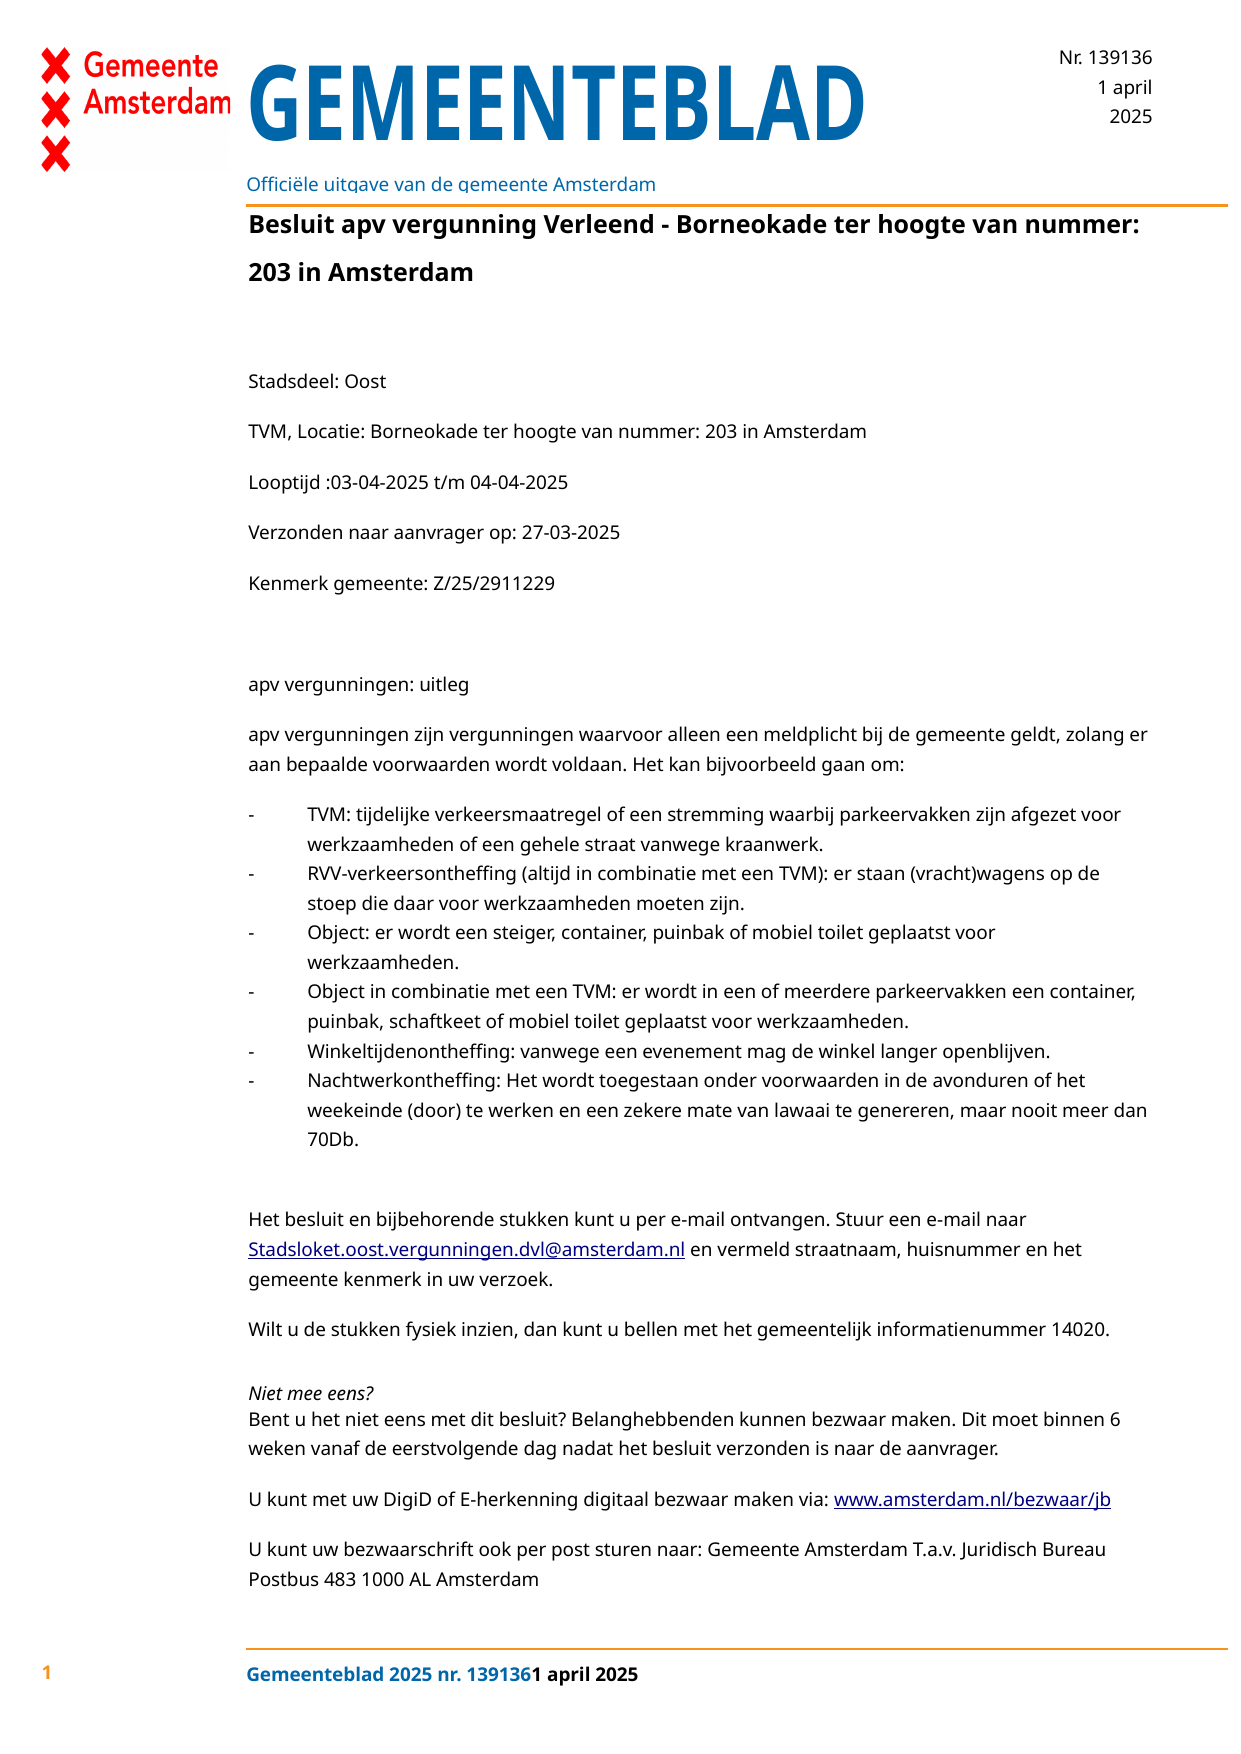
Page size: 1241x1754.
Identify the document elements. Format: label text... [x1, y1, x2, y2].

text Niet mee eens? [248, 1380, 1152, 1406]
list RVV-verkeersontheffing (altijd in combinatie met een TVM): er staan (vracht)wagens op de stoep die daar voor werkzaamheden moeten zijn. [248, 860, 1152, 916]
text Verzonden naar aanvrager op: 27-03-2025 [248, 519, 1152, 545]
text Het besluit en bijbehorende stukken kunt u per e-mail ontvangen. Stuur een e-mail naar Stadsloket.oost.vergunningen.dvl@amsterdam.nl en vermeld straatnaam, huisnummer en het gemeente kenmerk in uw verzoek. [248, 1207, 1152, 1292]
list Object: er wordt een steiger, container, puinbak of mobiel toilet geplaatst voor werkzaamheden. [248, 919, 1152, 975]
list Nachtwerkontheffing: Het wordt toegestaan onder voorwaarden in de avonduren of het weekeinde (door) te werken en een zekere mate van lawaai te genereren, maar nooit meer dan 70Db. [248, 1067, 1152, 1152]
list Winkeltijdenontheffing: vanwege een evenement mag de winkel langer openblijven. [248, 1038, 1152, 1064]
text Stadsdeel: Oost [248, 368, 1152, 394]
text apv vergunningen zijn vergunningen waarvoor alleen een meldplicht bij de gemeente geldt, zolang er aan bepaalde voorwaarden wordt voldaan. Het kan bijvoorbeeld gaan om: [248, 721, 1152, 777]
text Wilt u de stukken fysiek inzien, dan kunt u bellen met het gemeentelijk informatienummer 14020. [248, 1316, 1152, 1342]
text U kunt uw bezwaarschrift ook per post sturen naar: Gemeente Amsterdam T.a.v. Juridisch Bureau Postbus 483 1000 AL Amsterdam [248, 1536, 1152, 1592]
text apv vergunningen: uitleg [248, 671, 1152, 697]
text U kunt met uw DigiD of E-herkenning digitaal bezwaar maken via: www.amsterdam.nl/bezwaar/jb [248, 1486, 1152, 1512]
picture [41, 47, 231, 172]
text Kenmerk gemeente: Z/25/2911229 [248, 570, 1152, 596]
list Object in combinatie met een TVM: er wordt in een of meerdere parkeervakken een container, puinbak, schaftkeet of mobiel toilet geplaatst voor werkzaamheden. [248, 979, 1152, 1034]
text Bent u het niet eens met dit besluit? Belanghebbenden kunnen bezwaar maken. Dit moet binnen 6 weken vanaf de eerstvolgende dag nadat het besluit verzonden is naar de aanvrager. [248, 1406, 1152, 1461]
list TVM: tijdelijke verkeersmaatregel of een stremming waarbij parkeervakken zijn afgezet voor werkzaamheden of een gehele straat vanwege kraanwerk. [248, 801, 1152, 857]
text Besluit apv vergunning Verleend - Borneokade ter hoogte van nummer: 203 in Amsterdam [248, 207, 1152, 288]
text TVM, Locatie: Borneokade ter hoogte van nummer: 203 in Amsterdam [248, 419, 1152, 444]
text Looptijd :03-04-2025 t/m 04-04-2025 [248, 469, 1152, 495]
